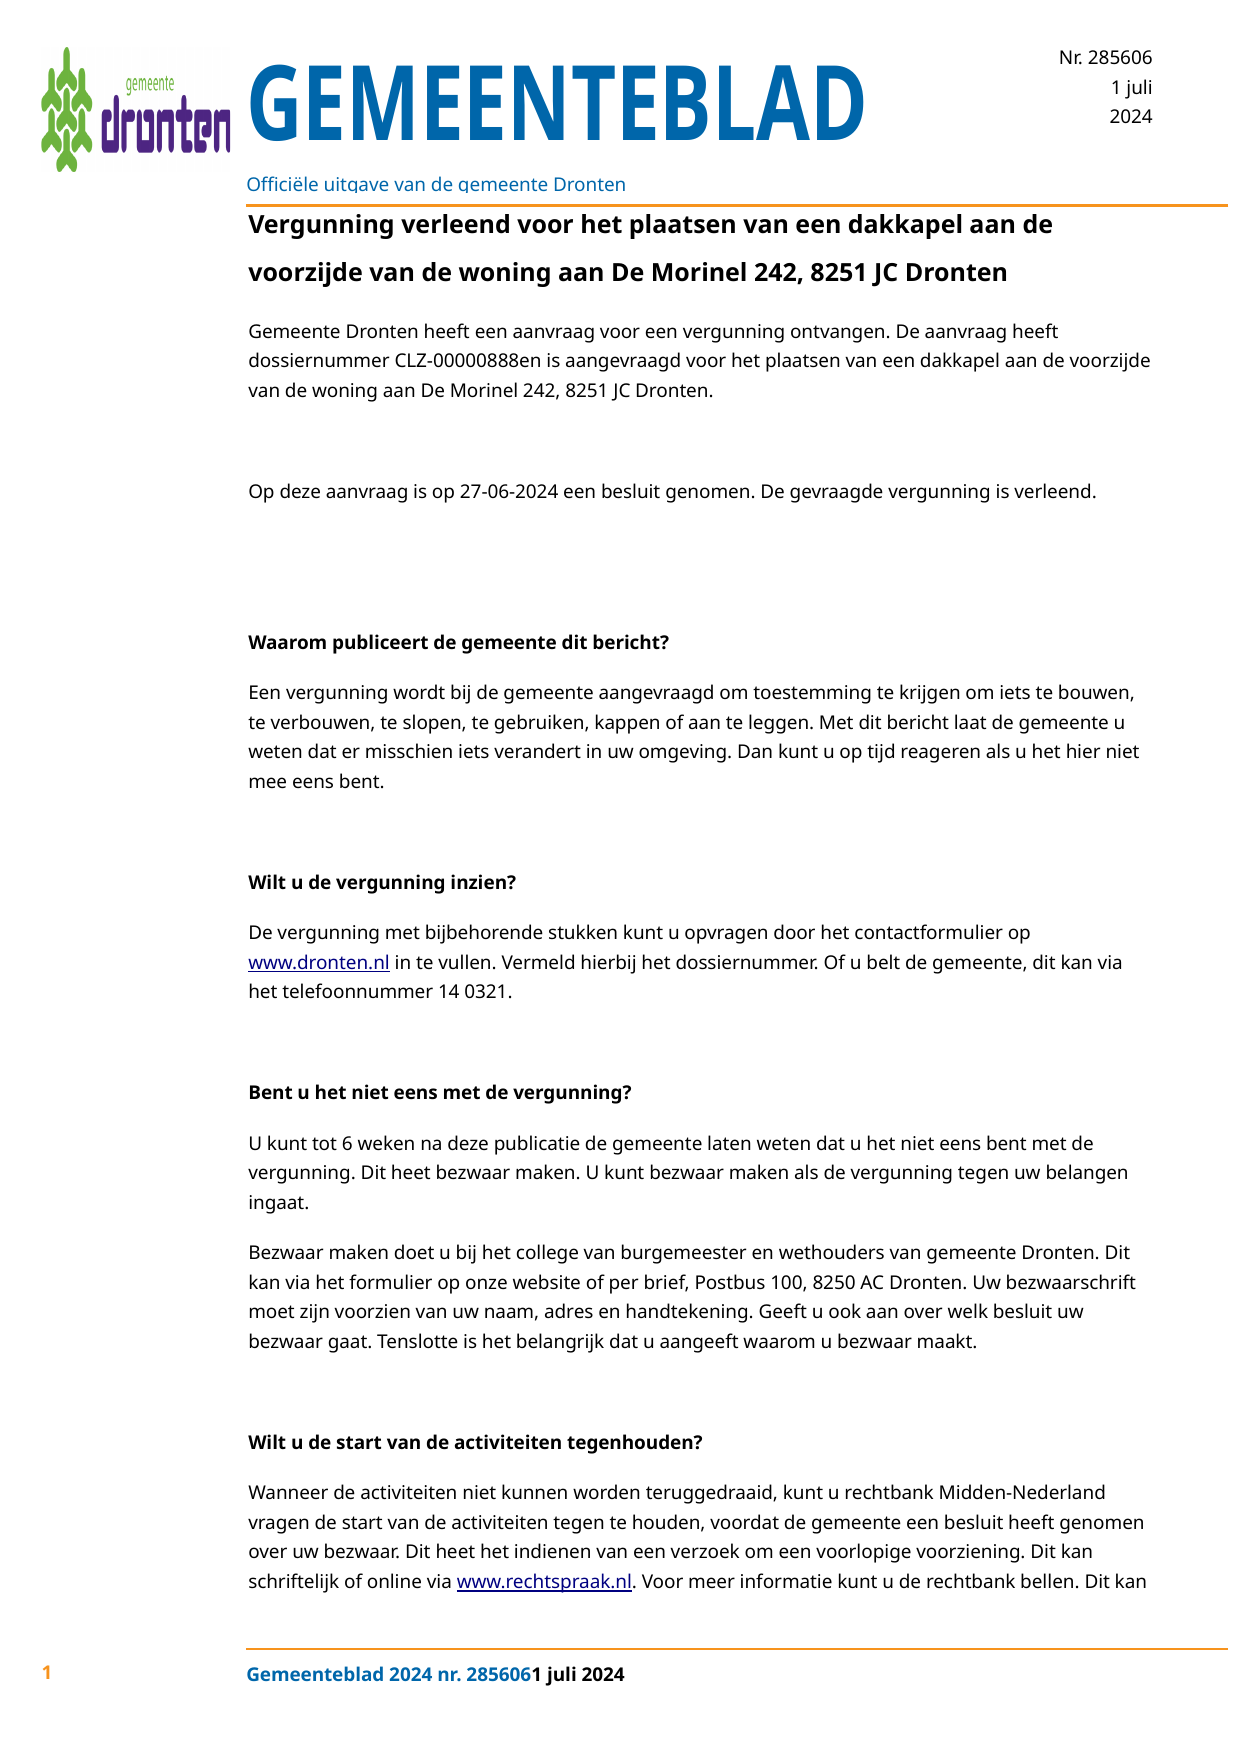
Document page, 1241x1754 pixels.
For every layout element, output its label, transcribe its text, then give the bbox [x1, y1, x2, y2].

text Wilt u de start van de activiteiten tegenhouden? [248, 1429, 1152, 1455]
picture [41, 47, 231, 172]
text Waarom publiceert de gemeente dit bericht? [248, 629, 1152, 655]
text Vergunning verleend voor het plaatsen van een dakkapel aan de voorzijde van de woning aan De Morinel 242, 8251 JC Dronten [248, 207, 1152, 288]
text Op deze aanvraag is op 27-06-2024 een besluit genomen. De gevraagde vergunning is verleend. [248, 478, 1152, 504]
text Gemeente Dronten heeft een aanvraag voor een vergunning ontvangen. De aanvraag heeft dossiernummer CLZ-00000888en is aangevraagd voor het plaatsen van een dakkapel aan de voorzijde van de woning aan De Morinel 242, 8251 JC Dronten. [248, 318, 1152, 403]
text Wanneer de activiteiten niet kunnen worden teruggedraaid, kunt u rechtbank Midden-Nederland vragen de start van de activiteiten tegen te houden, voordat de gemeente een besluit heeft genomen over uw bezwaar. Dit heet het indienen van een verzoek om een voorlopige voorziening. Dit kan schriftelijk of online via www.rechtspraak.nl. Voor meer informatie kunt u de rechtbank bellen. Dit kan [248, 1479, 1152, 1594]
text Bezwaar maken doet u bij het college van burgemeester en wethouders van gemeente Dronten. Dit kan via het formulier op onze website of per brief, Postbus 100, 8250 AC Dronten. Uw bezwaarschrift moet zijn voorzien van uw naam, adres en handtekening. Geeft u ook aan over welk besluit uw bezwaar gaat. Tenslotte is het belangrijk dat u aangeeft waarom u bezwaar maakt. [248, 1239, 1152, 1354]
text Bent u het niet eens met de vergunning? [248, 1079, 1152, 1105]
text Wilt u de vergunning inzien? [248, 869, 1152, 895]
text Een vergunning wordt bij de gemeente aangevraagd om toestemming te krijgen om iets te bouwen, te verbouwen, te slopen, te gebruiken, kappen of aan te leggen. Met dit bericht laat de gemeente u weten dat er misschien iets verandert in uw omgeving. Dan kunt u op tijd reageren als u het hier niet mee eens bent. [248, 679, 1152, 794]
text U kunt tot 6 weken na deze publicatie de gemeente laten weten dat u het niet eens bent met de vergunning. Dit heet bezwaar maken. U kunt bezwaar maken als de vergunning tegen uw belangen ingaat. [248, 1130, 1152, 1215]
text De vergunning met bijbehorende stukken kunt u opvragen door het contactformulier op www.dronten.nl in te vullen. Vermeld hierbij het dossiernummer. Of u belt de gemeente, dit kan via het telefoonnummer 14 0321. [248, 919, 1152, 1004]
